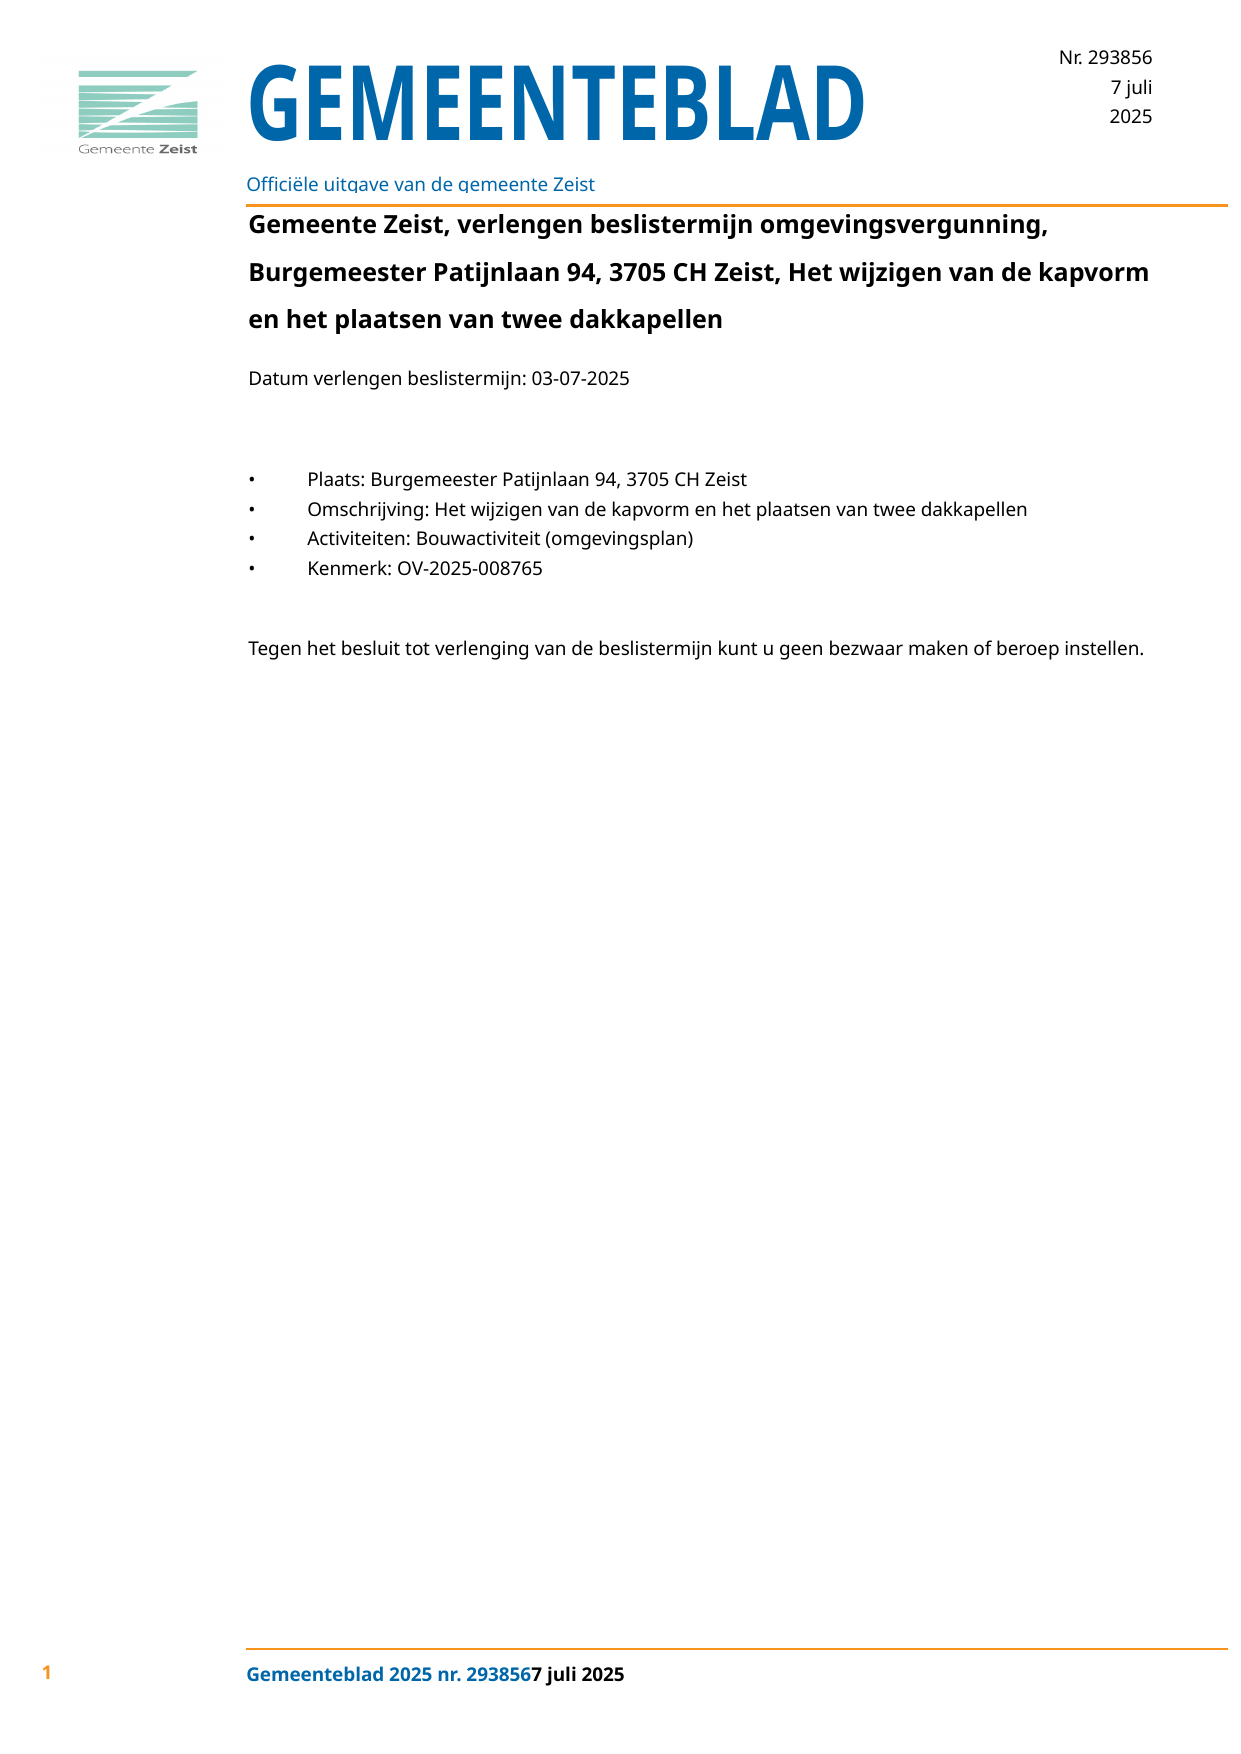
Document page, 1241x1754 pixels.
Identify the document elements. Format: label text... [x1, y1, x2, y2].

list Activiteiten: Bouwactiviteit (omgevingsplan) [248, 526, 1152, 551]
text Tegen het besluit tot verlenging van de beslistermijn kunt u geen bezwaar maken of beroep instellen. [248, 635, 1152, 661]
picture [41, 47, 231, 172]
list Omschrijving: Het wijzigen van de kapvorm en het plaatsen van twee dakkapellen [248, 496, 1152, 522]
list Kenmerk: OV-2025-008765 [248, 555, 1152, 581]
list Plaats: Burgemeester Patijnlaan 94, 3705 CH Zeist [248, 466, 1152, 492]
text Datum verlengen beslistermijn: 03-07-2025 [248, 366, 1152, 391]
text Gemeente Zeist, verlengen beslistermijn omgevingsvergunning, Burgemeester Patijnlaan 94, 3705 CH Zeist, Het wijzigen van de kapvorm en het plaatsen van twee dakkapellen [248, 207, 1152, 336]
